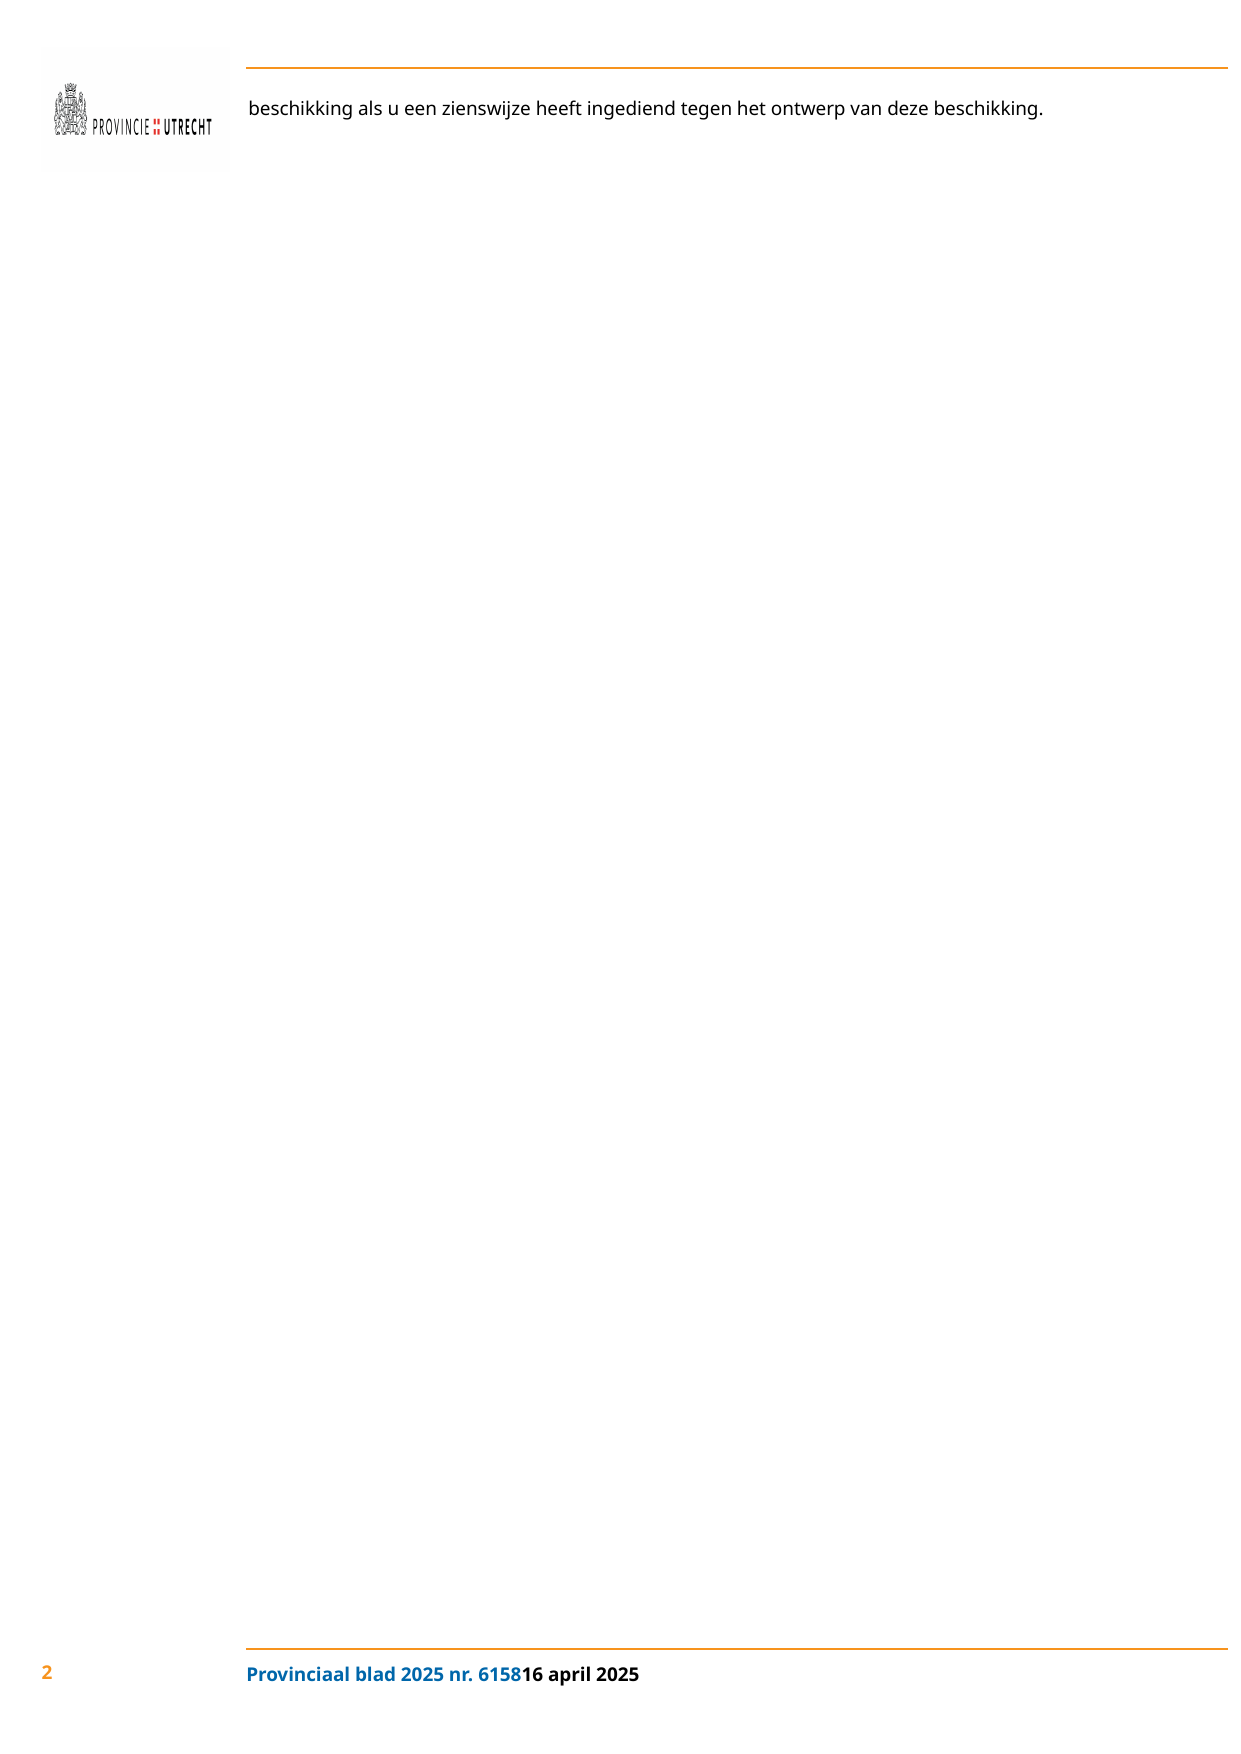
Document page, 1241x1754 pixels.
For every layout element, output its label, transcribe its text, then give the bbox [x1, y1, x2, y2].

picture [41, 47, 231, 172]
text beschikking als u een zienswijze heeft ingediend tegen het ontwerp van deze beschikking. [248, 95, 1152, 121]
